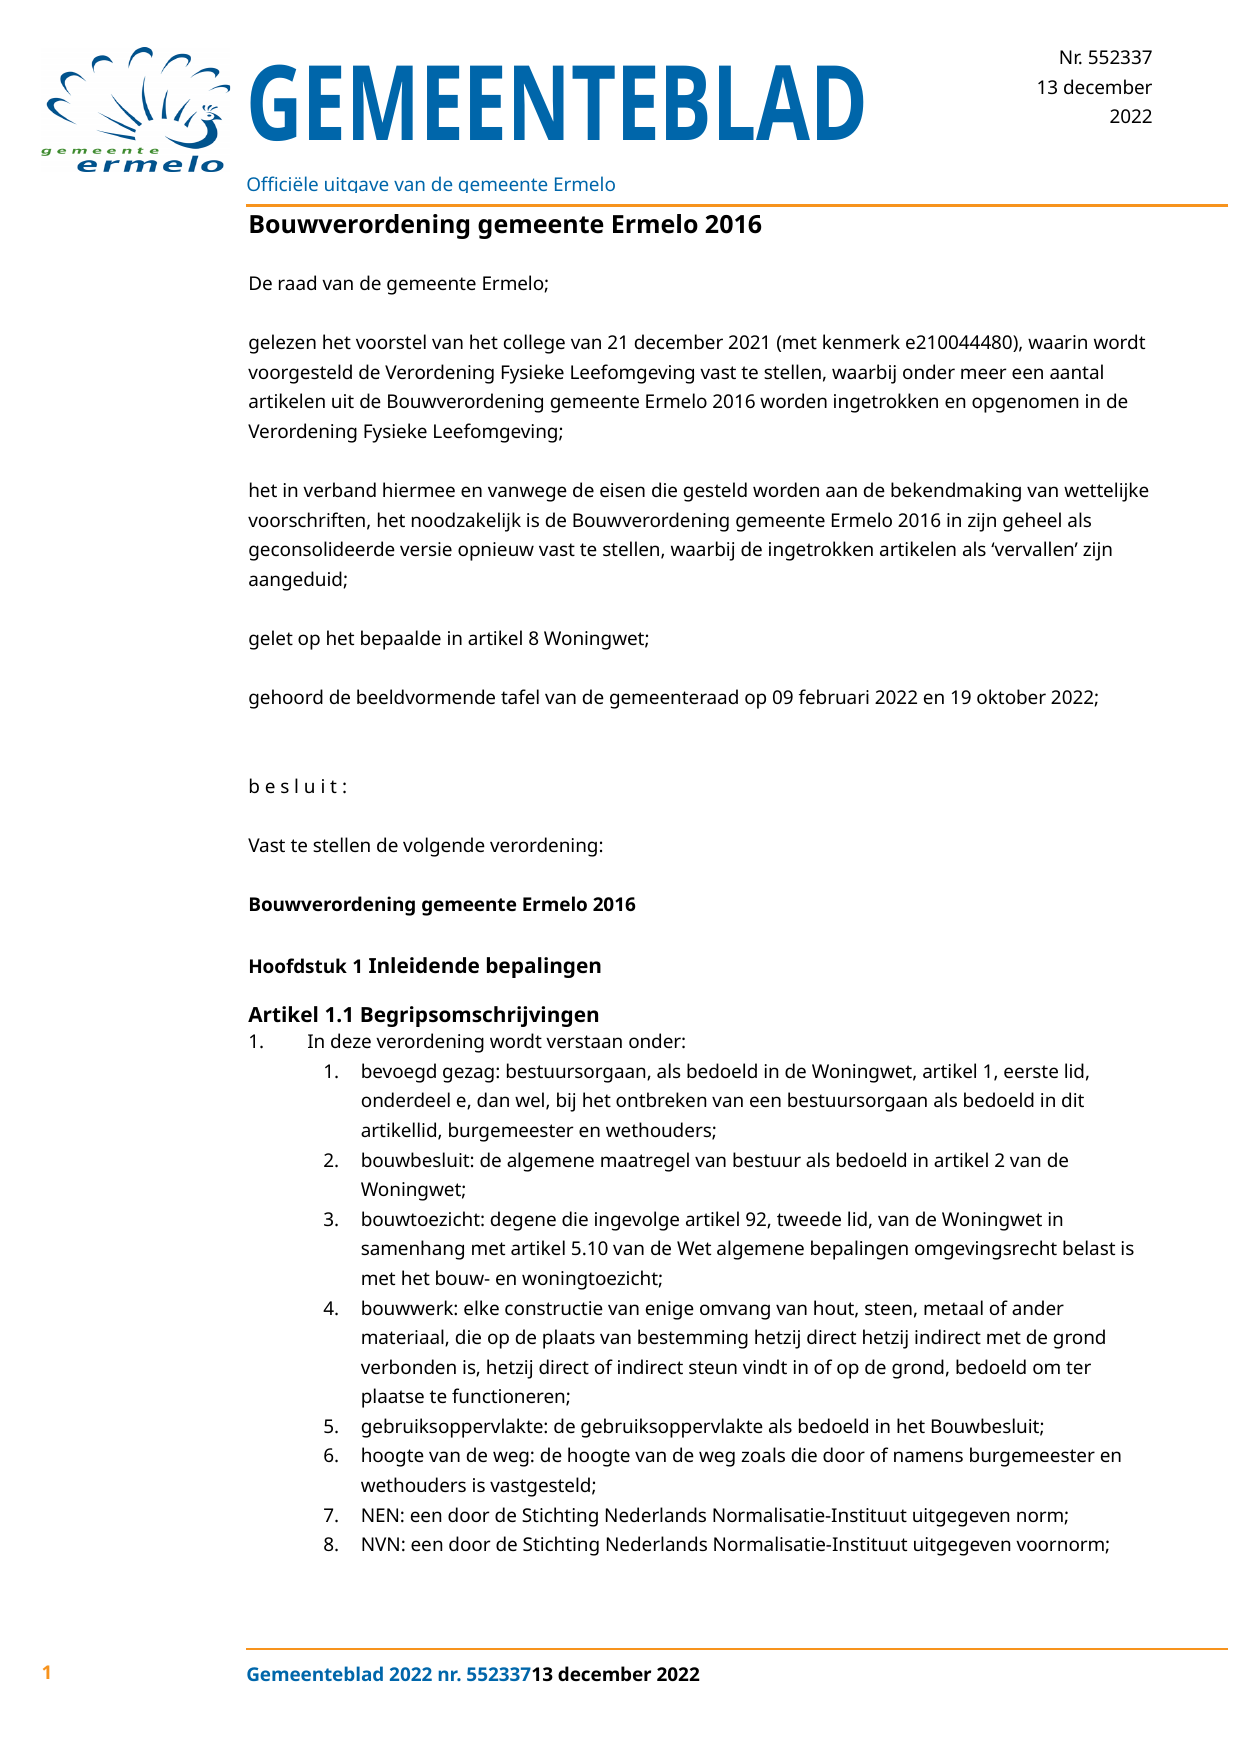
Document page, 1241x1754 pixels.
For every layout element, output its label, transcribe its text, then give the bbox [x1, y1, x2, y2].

picture [41, 47, 231, 172]
text gelezen het voorstel van het college van 21 december 2021 (met kenmerk e210044480), waarin wordt voorgesteld de Verordening Fysieke Leefomgeving vast te stellen, waarbij onder meer een aantal artikelen uit de Bouwverordening gemeente Ermelo 2016 worden ingetrokken en opgenomen in de Verordening Fysieke Leefomgeving; [248, 329, 1152, 444]
list bevoegd gezag: bestuursorgaan, als bedoeld in de Woningwet, artikel 1, eerste lid, onderdeel e, dan wel, bij het ontbreken van een bestuursorgaan als bedoeld in dit artikellid, burgemeester en wethouders; [323, 1058, 1152, 1143]
text Hoofdstuk 1 Inleidende bepalingen [248, 951, 1152, 979]
text Bouwverordening gemeente Ermelo 2016 [248, 892, 1152, 917]
list NEN: een door de Stichting Nederlands Normalisatie-Instituut uitgegeven norm; [323, 1502, 1152, 1527]
text het in verband hiermee en vanwege de eisen die gesteld worden aan de bekendmaking van wettelijke voorschriften, het noodzakelijk is de Bouwverordening gemeente Ermelo 2016 in zijn geheel als geconsolideerde versie opnieuw vast te stellen, waarbij de ingetrokken artikelen als ‘vervallen’ zijn aangeduid; [248, 477, 1152, 592]
text b e s l u i t : [248, 773, 1152, 799]
list gebruiksoppervlakte: de gebruiksoppervlakte als bedoeld in het Bouwbesluit; [323, 1413, 1152, 1439]
list In deze verordening wordt verstaan onder: [248, 1028, 1152, 1054]
list bouwwerk: elke constructie van enige omvang van hout, steen, metaal of ander materiaal, die op de plaats van bestemming hetzij direct hetzij indirect met de grond verbonden is, hetzij direct of indirect steun vindt in of op de grond, bedoeld om ter plaatse te functioneren; [323, 1295, 1152, 1409]
text gelet op het bepaalde in artikel 8 Woningwet; [248, 625, 1152, 651]
list hoogte van de weg: de hoogte van de weg zoals die door of namens burgemeester en wethouders is vastgesteld; [323, 1443, 1152, 1498]
text gehoord de beeldvormende tafel van de gemeenteraad op 09 februari 2022 en 19 oktober 2022; [248, 684, 1152, 710]
text Artikel 1.1 Begripsomschrijvingen [248, 1000, 1152, 1028]
list NVN: een door de Stichting Nederlands Normalisatie-Instituut uitgegeven voornorm; [323, 1531, 1152, 1557]
text De raad van de gemeente Ermelo; [248, 270, 1152, 296]
text Bouwverordening gemeente Ermelo 2016 [248, 207, 1152, 241]
text Vast te stellen de volgende verordening: [248, 832, 1152, 858]
list bouwbesluit: de algemene maatregel van bestuur als bedoeld in artikel 2 van de Woningwet; [323, 1147, 1152, 1202]
list bouwtoezicht: degene die ingevolge artikel 92, tweede lid, van de Woningwet in samenhang met artikel 5.10 van de Wet algemene bepalingen omgevingsrecht belast is met het bouw- en woningtoezicht; [323, 1206, 1152, 1291]
